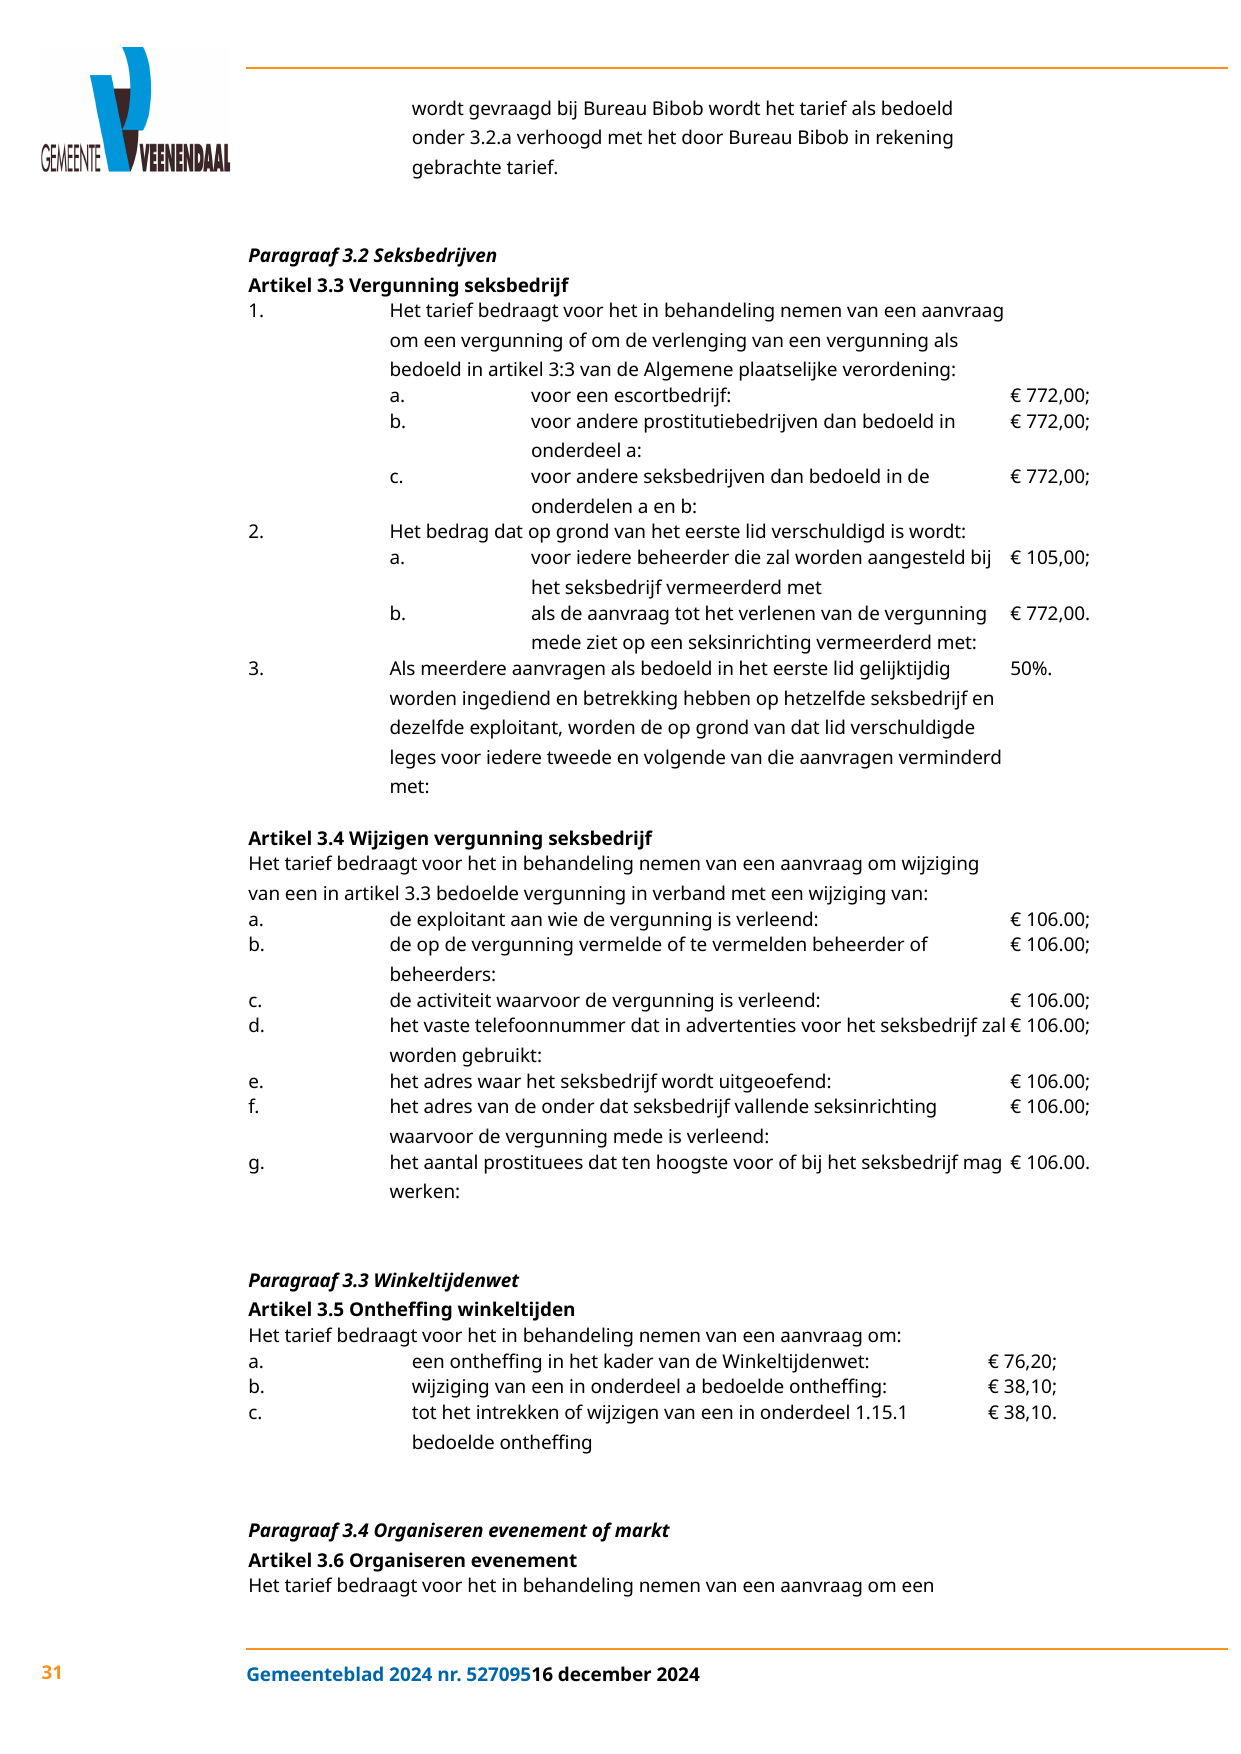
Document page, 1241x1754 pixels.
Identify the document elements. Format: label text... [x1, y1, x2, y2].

table_cell g. [248, 1149, 389, 1204]
table_cell € 106.00; [1010, 987, 1152, 1013]
text Paragraaf 3.4 Organiseren evenement of markt [248, 1517, 1152, 1543]
table_cell [248, 408, 389, 463]
table_cell voor andere prostitutiebedrijven dan bedoeld in onderdeel a: [531, 408, 1010, 463]
table_cell het aantal prostituees dat ten hoogste voor of bij het seksbedrijf mag werken: [389, 1149, 1010, 1204]
table_cell [248, 464, 389, 519]
table_cell € 772,00. [1010, 600, 1152, 655]
table_cell het adres van de onder dat seksbedrijf vallende seksinrichting waarvoor de vergunning mede is verleend: [389, 1094, 1010, 1149]
table_cell [988, 95, 1152, 180]
table_cell de activiteit waarvoor de vergunning is verleend: [389, 987, 1010, 1013]
table_cell € 772,00; [1010, 383, 1152, 408]
table_cell b. [389, 408, 531, 463]
table_cell Het bedrag dat op grond van het eerste lid verschuldigd is wordt: [389, 519, 1010, 544]
table_cell [1010, 799, 1152, 825]
table_cell c. [248, 1399, 412, 1455]
table_cell de op de vergunning vermelde of te vermelden beheerder of beheerders: [389, 932, 1010, 987]
table_cell de exploitant aan wie de vergunning is verleend: [389, 906, 1010, 932]
table_cell een ontheffing in het kader van de Winkeltijdenwet: [412, 1348, 988, 1374]
text Paragraaf 3.2 Seksbedrijven [248, 242, 1152, 268]
table_cell Het tarief bedraagt voor het in behandeling nemen van een aanvraag om een vergunning of om de verlenging van een vergunning als bedoeld in artikel 3:3 van de Algemene plaatselijke verordening: [389, 298, 1010, 382]
table_cell € 772,00; [1010, 464, 1152, 519]
table_cell [248, 383, 389, 408]
table_cell b. [248, 932, 389, 987]
table_header [1010, 272, 1152, 297]
table_header Artikel 3.5 Ontheffing winkeltijden [248, 1296, 988, 1322]
table_cell 3. [248, 655, 389, 799]
table_cell € 105,00; [1010, 545, 1152, 600]
table_cell Het tarief bedraagt voor het in behandeling nemen van een aanvraag om: [248, 1322, 988, 1348]
table_cell € 106.00; [1010, 1094, 1152, 1149]
table_cell [1010, 851, 1152, 906]
table_cell [988, 1322, 1152, 1348]
table_cell € 38,10; [988, 1374, 1152, 1399]
table_header [984, 1547, 1152, 1572]
table_cell 50%. [1010, 655, 1152, 799]
table_cell b. [389, 600, 531, 655]
table_header Artikel 3.6 Organiseren evenement [248, 1547, 984, 1572]
table_cell d. [248, 1013, 389, 1068]
table_header Artikel 3.3 Vergunning seksbedrijf [248, 272, 1010, 297]
table_cell [389, 799, 1010, 825]
table_cell c. [248, 987, 389, 1013]
table_cell 1. [248, 298, 389, 382]
table_cell wordt gevraagd bij Bureau Bibob wordt het tarief als bedoeld onder 3.2.a verhoogd met het door Bureau Bibob in rekening gebrachte tarief. [412, 95, 988, 180]
table_cell € 38,10. [988, 1399, 1152, 1455]
table_cell [1010, 298, 1152, 382]
table_cell wijziging van een in onderdeel a bedoelde ontheffing: [412, 1374, 988, 1399]
table_cell [1010, 519, 1152, 544]
table_cell € 106.00; [1010, 906, 1152, 932]
table_cell [248, 799, 389, 825]
table_cell a. [248, 1348, 412, 1374]
text Paragraaf 3.3 Winkeltijdenwet [248, 1267, 1152, 1292]
table_cell [1010, 825, 1152, 851]
table_cell a. [248, 906, 389, 932]
table_cell € 772,00; [1010, 408, 1152, 463]
table_cell a. [389, 383, 531, 408]
table_cell € 106.00; [1010, 932, 1152, 987]
table_cell € 106.00. [1010, 1149, 1152, 1204]
table_cell f. [248, 1094, 389, 1149]
table_cell Als meerdere aanvragen als bedoeld in het eerste lid gelijktijdig worden ingediend en betrekking hebben op hetzelfde seksbedrijf en dezelfde exploitant, worden de op grond van dat lid verschuldigde leges voor iedere tweede en volgende van die aanvragen verminderd met: [389, 655, 1010, 799]
table_cell [248, 600, 389, 655]
table_cell c. [389, 464, 531, 519]
table_cell voor iedere beheerder die zal worden aangesteld bij het seksbedrijf vermeerderd met [531, 545, 1010, 600]
table_cell voor andere seksbedrijven dan bedoeld in de onderdelen a en b: [531, 464, 1010, 519]
picture [41, 47, 130, 172]
table_cell € 106.00; [1010, 1068, 1152, 1094]
table_cell als de aanvraag tot het verlenen van de vergunning mede ziet op een seksinrichting vermeerderd met: [531, 600, 1010, 655]
table_cell [248, 95, 412, 180]
table_cell het adres waar het seksbedrijf wordt uitgeoefend: [389, 1068, 1010, 1094]
table_cell voor een escortbedrijf: [531, 383, 1010, 408]
table_cell a. [389, 545, 531, 600]
table_cell Het tarief bedraagt voor het in behandeling nemen van een aanvraag om wijziging van een in artikel 3.3 bedoelde vergunning in verband met een wijziging van: [248, 851, 1010, 906]
table_cell tot het intrekken of wijzigen van een in onderdeel 1.15.1 bedoelde ontheffing [412, 1399, 988, 1455]
table_cell b. [248, 1374, 412, 1399]
picture [123, 47, 231, 172]
table_cell 2. [248, 519, 389, 544]
table_header [988, 1296, 1152, 1322]
table_cell het vaste telefoonnummer dat in advertenties voor het seksbedrijf zal worden gebruikt: [389, 1013, 1010, 1068]
table_cell [248, 545, 389, 600]
table_cell € 106.00; [1010, 1013, 1152, 1068]
table_cell Het tarief bedraagt voor het in behandeling nemen van een aanvraag om een [248, 1573, 984, 1598]
table_cell € 76,20; [988, 1348, 1152, 1374]
table_cell Artikel 3.4 Wijzigen vergunning seksbedrijf [248, 825, 1010, 851]
table_cell [984, 1573, 1152, 1598]
table_cell e. [248, 1068, 389, 1094]
